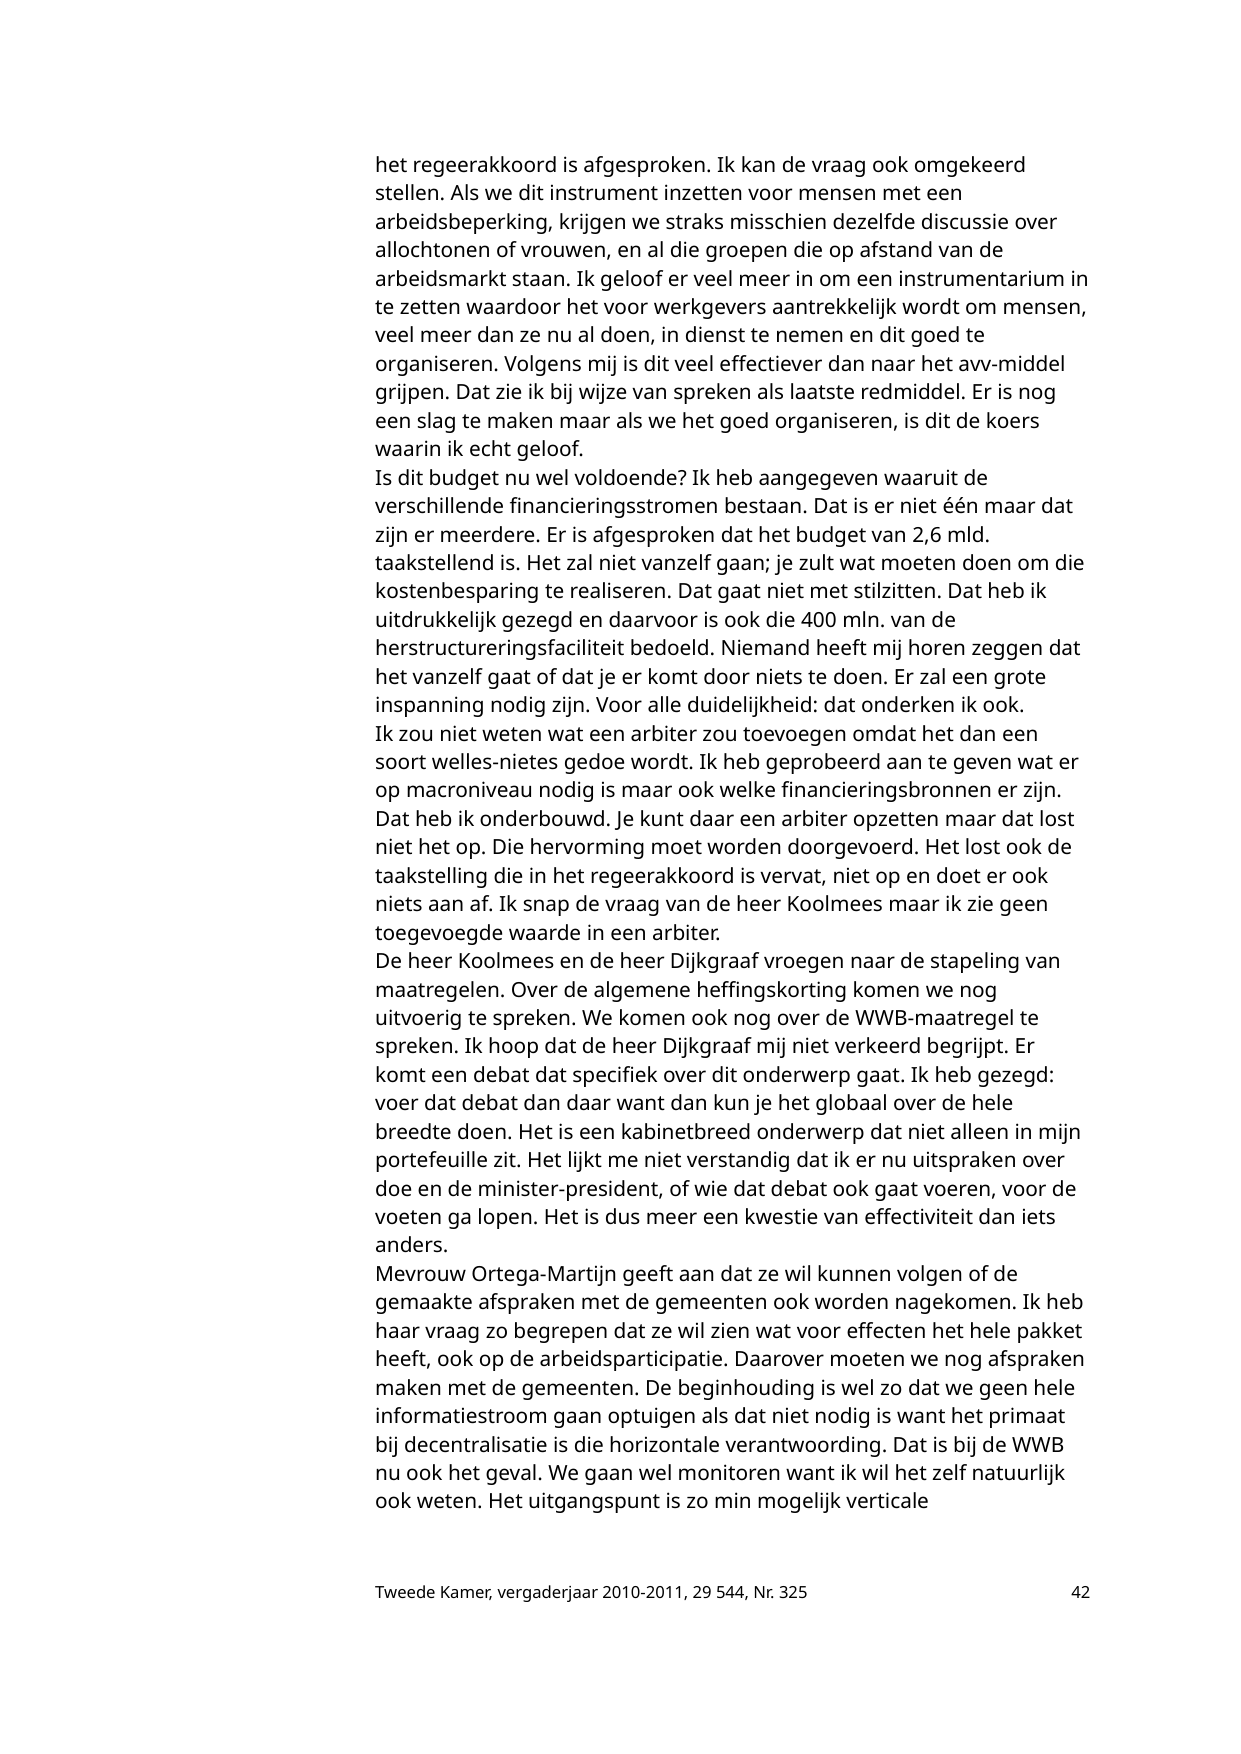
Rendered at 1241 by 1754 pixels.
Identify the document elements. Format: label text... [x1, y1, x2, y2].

text het regeerakkoord is afgesproken. Ik kan de vraag ook omgekeerd stellen. Als we dit instrument inzetten voor mensen met een arbeidsbeperking, krijgen we straks misschien dezelfde discussie over allochtonen of vrouwen, en al die groepen die op afstand van de arbeidsmarkt staan. Ik geloof er veel meer in om een instrumentarium in te zetten waardoor het voor werkgevers aantrekkelijk wordt om mensen, veel meer dan ze nu al doen, in dienst te nemen en dit goed te organiseren. Volgens mij is dit veel effectiever dan naar het avv-middel grijpen. Dat zie ik bij wijze van spreken als laatste redmiddel. Er is nog een slag te maken maar als we het goed organiseren, is dit de koers waarin ik echt geloof. [375, 150, 1090, 463]
text De heer Koolmees en de heer Dijkgraaf vroegen naar de stapeling van maatregelen. Over de algemene heffingskorting komen we nog uitvoerig te spreken. We komen ook nog over de WWB-maatregel te spreken. Ik hoop dat de heer Dijkgraaf mij niet verkeerd begrijpt. Er komt een debat dat specifiek over dit onderwerp gaat. Ik heb gezegd: voer dat debat dan daar want dan kun je het globaal over de hele breedte doen. Het is een kabinetbreed onderwerp dat niet alleen in mijn portefeuille zit. Het lijkt me niet verstandig dat ik er nu uitspraken over doe en de minister-president, of wie dat debat ook gaat voeren, voor de voeten ga lopen. Het is dus meer een kwestie van effectiviteit dan iets anders. [375, 946, 1090, 1259]
text Mevrouw Ortega-Martijn geeft aan dat ze wil kunnen volgen of de gemaakte afspraken met de gemeenten ook worden nagekomen. Ik heb haar vraag zo begrepen dat ze wil zien wat voor effecten het hele pakket heeft, ook op de arbeidsparticipatie. Daarover moeten we nog afspraken maken met de gemeenten. De beginhouding is wel zo dat we geen hele informatiestroom gaan optuigen als dat niet nodig is want het primaat bij decentralisatie is die horizontale verantwoording. Dat is bij de WWB nu ook het geval. We gaan wel monitoren want ik wil het zelf natuurlijk ook weten. Het uitgangspunt is zo min mogelijk verticale [375, 1259, 1090, 1515]
text Is dit budget nu wel voldoende? Ik heb aangegeven waaruit de verschillende financieringsstromen bestaan. Dat is er niet één maar dat zijn er meerdere. Er is afgesproken dat het budget van 2,6 mld. taakstellend is. Het zal niet vanzelf gaan; je zult wat moeten doen om die kostenbesparing te realiseren. Dat gaat niet met stilzitten. Dat heb ik uitdrukkelijk gezegd en daarvoor is ook die 400 mln. van de herstructureringsfaciliteit bedoeld. Niemand heeft mij horen zeggen dat het vanzelf gaat of dat je er komt door niets te doen. Er zal een grote inspanning nodig zijn. Voor alle duidelijkheid: dat onderken ik ook. [375, 463, 1090, 719]
text Ik zou niet weten wat een arbiter zou toevoegen omdat het dan een soort welles-nietes gedoe wordt. Ik heb geprobeerd aan te geven wat er op macroniveau nodig is maar ook welke financieringsbronnen er zijn. Dat heb ik onderbouwd. Je kunt daar een arbiter opzetten maar dat lost niet het op. Die hervorming moet worden doorgevoerd. Het lost ook de taakstelling die in het regeerakkoord is vervat, niet op en doet er ook niets aan af. Ik snap de vraag van de heer Koolmees maar ik zie geen toegevoegde waarde in een arbiter. [375, 719, 1090, 946]
